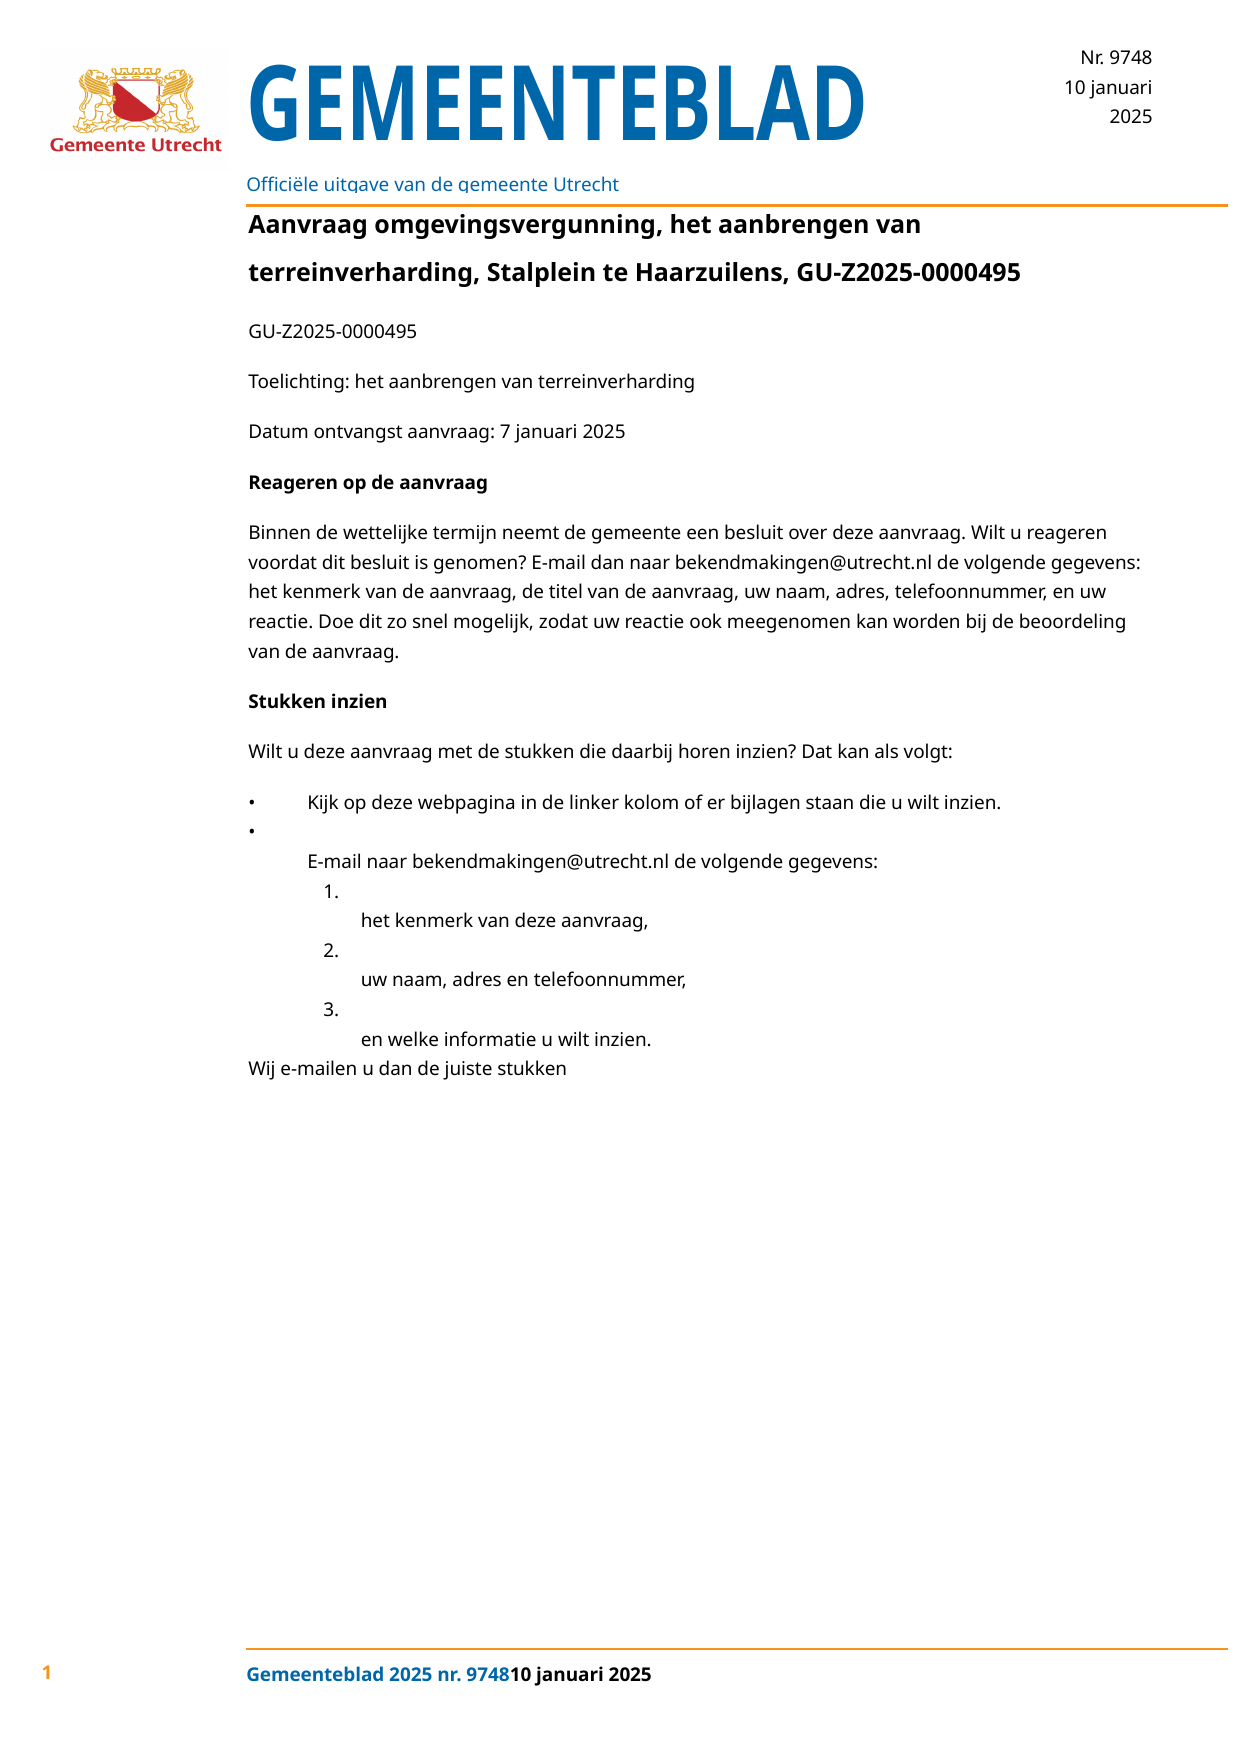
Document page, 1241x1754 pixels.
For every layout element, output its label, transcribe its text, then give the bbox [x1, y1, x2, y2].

picture [41, 47, 231, 172]
list E-mail naar bekendmakingen@utrecht.nl de volgende gegevens: [248, 848, 1152, 874]
text Wilt u deze aanvraag met de stukken die daarbij horen inzien? Dat kan als volgt: [248, 739, 1152, 764]
text Toelichting: het aanbrengen van terreinverharding [248, 368, 1152, 394]
text Aanvraag omgevingsvergunning, het aanbrengen van terreinverharding, Stalplein te Haarzuilens, GU-Z2025-0000495 [248, 207, 1152, 288]
list en welke informatie u wilt inzien. [323, 1026, 1152, 1052]
list het kenmerk van deze aanvraag, [323, 907, 1152, 933]
text GU-Z2025-0000495 [248, 318, 1152, 344]
text Datum ontvangst aanvraag: 7 januari 2025 [248, 419, 1152, 444]
text Binnen de wettelijke termijn neemt de gemeente een besluit over deze aanvraag. Wilt u reageren voordat dit besluit is genomen? E-mail dan naar bekendmakingen@utrecht.nl de volgende gegevens: het kenmerk van de aanvraag, de titel van de aanvraag, uw naam, adres, telefoonnummer, en uw reactie. Doe dit zo snel mogelijk, zodat uw reactie ook meegenomen kan worden bij de beoordeling van de aanvraag. [248, 519, 1152, 664]
text Reageren op de aanvraag [248, 469, 1152, 495]
text Stukken inzien [248, 688, 1152, 714]
list Kijk op deze webpagina in de linker kolom of er bijlagen staan die u wilt inzien. [248, 789, 1152, 815]
text Wij e-mailen u dan de juiste stukken [248, 1055, 1152, 1081]
list uw naam, adres en telefoonnummer, [323, 967, 1152, 992]
